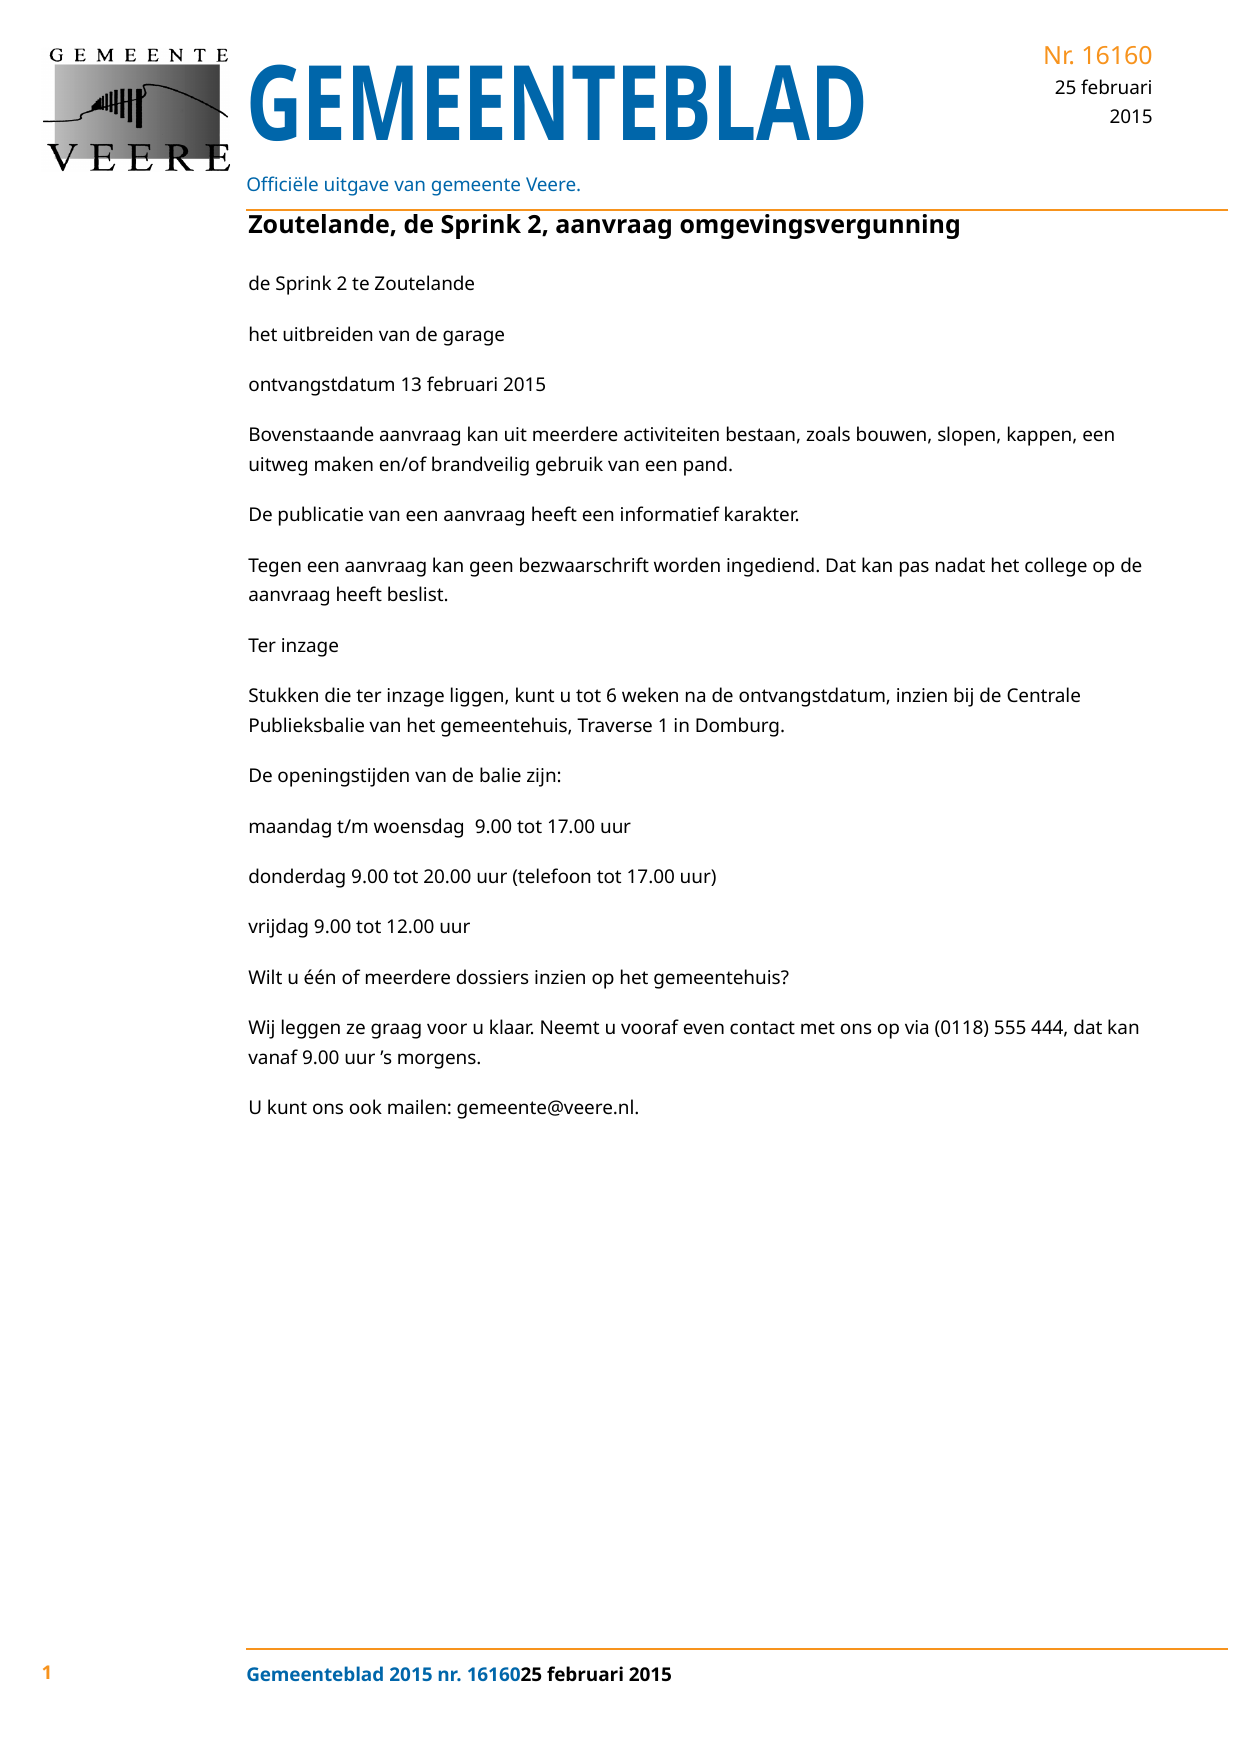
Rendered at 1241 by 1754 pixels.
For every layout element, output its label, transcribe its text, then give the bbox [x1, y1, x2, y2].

text Wilt u één of meerdere dossiers inzien op het gemeentehuis? [248, 964, 1152, 990]
text maandag t/m woensdag 9.00 tot 17.00 uur [248, 813, 1152, 838]
text De openingstijden van de balie zijn: [248, 762, 1152, 788]
picture [41, 47, 231, 172]
text Zoutelande, de Sprink 2, aanvraag omgevingsvergunning [248, 211, 1152, 241]
text De publicatie van een aanvraag heeft een informatief karakter. [248, 502, 1152, 527]
text Stukken die ter inzage liggen, kunt u tot 6 weken na de ontvangstdatum, inzien bij de Centrale Publieksbalie van het gemeentehuis, Traverse 1 in Domburg. [248, 682, 1152, 738]
text Wij leggen ze graag voor u klaar. Neemt u vooraf even contact met ons op via (0118) 555 444, dat kan vanaf 9.00 uur ’s morgens. [248, 1014, 1152, 1070]
text Bovenstaande aanvraag kan uit meerdere activiteiten bestaan, zoals bouwen, slopen, kappen, een uitweg maken en/of brandveilig gebruik van een pand. [248, 422, 1152, 477]
text ontvangstdatum 13 februari 2015 [248, 371, 1152, 397]
text donderdag 9.00 tot 20.00 uur (telefoon tot 17.00 uur) [248, 863, 1152, 889]
text vrijdag 9.00 tot 12.00 uur [248, 914, 1152, 939]
text het uitbreiden van de garage [248, 321, 1152, 346]
text Ter inzage [248, 632, 1152, 658]
text Tegen een aanvraag kan geen bezwaarschrift worden ingediend. Dat kan pas nadat het college op de aanvraag heeft beslist. [248, 552, 1152, 607]
text de Sprink 2 te Zoutelande [248, 270, 1152, 296]
text U kunt ons ook mailen: gemeente@veere.nl. [248, 1094, 1152, 1120]
